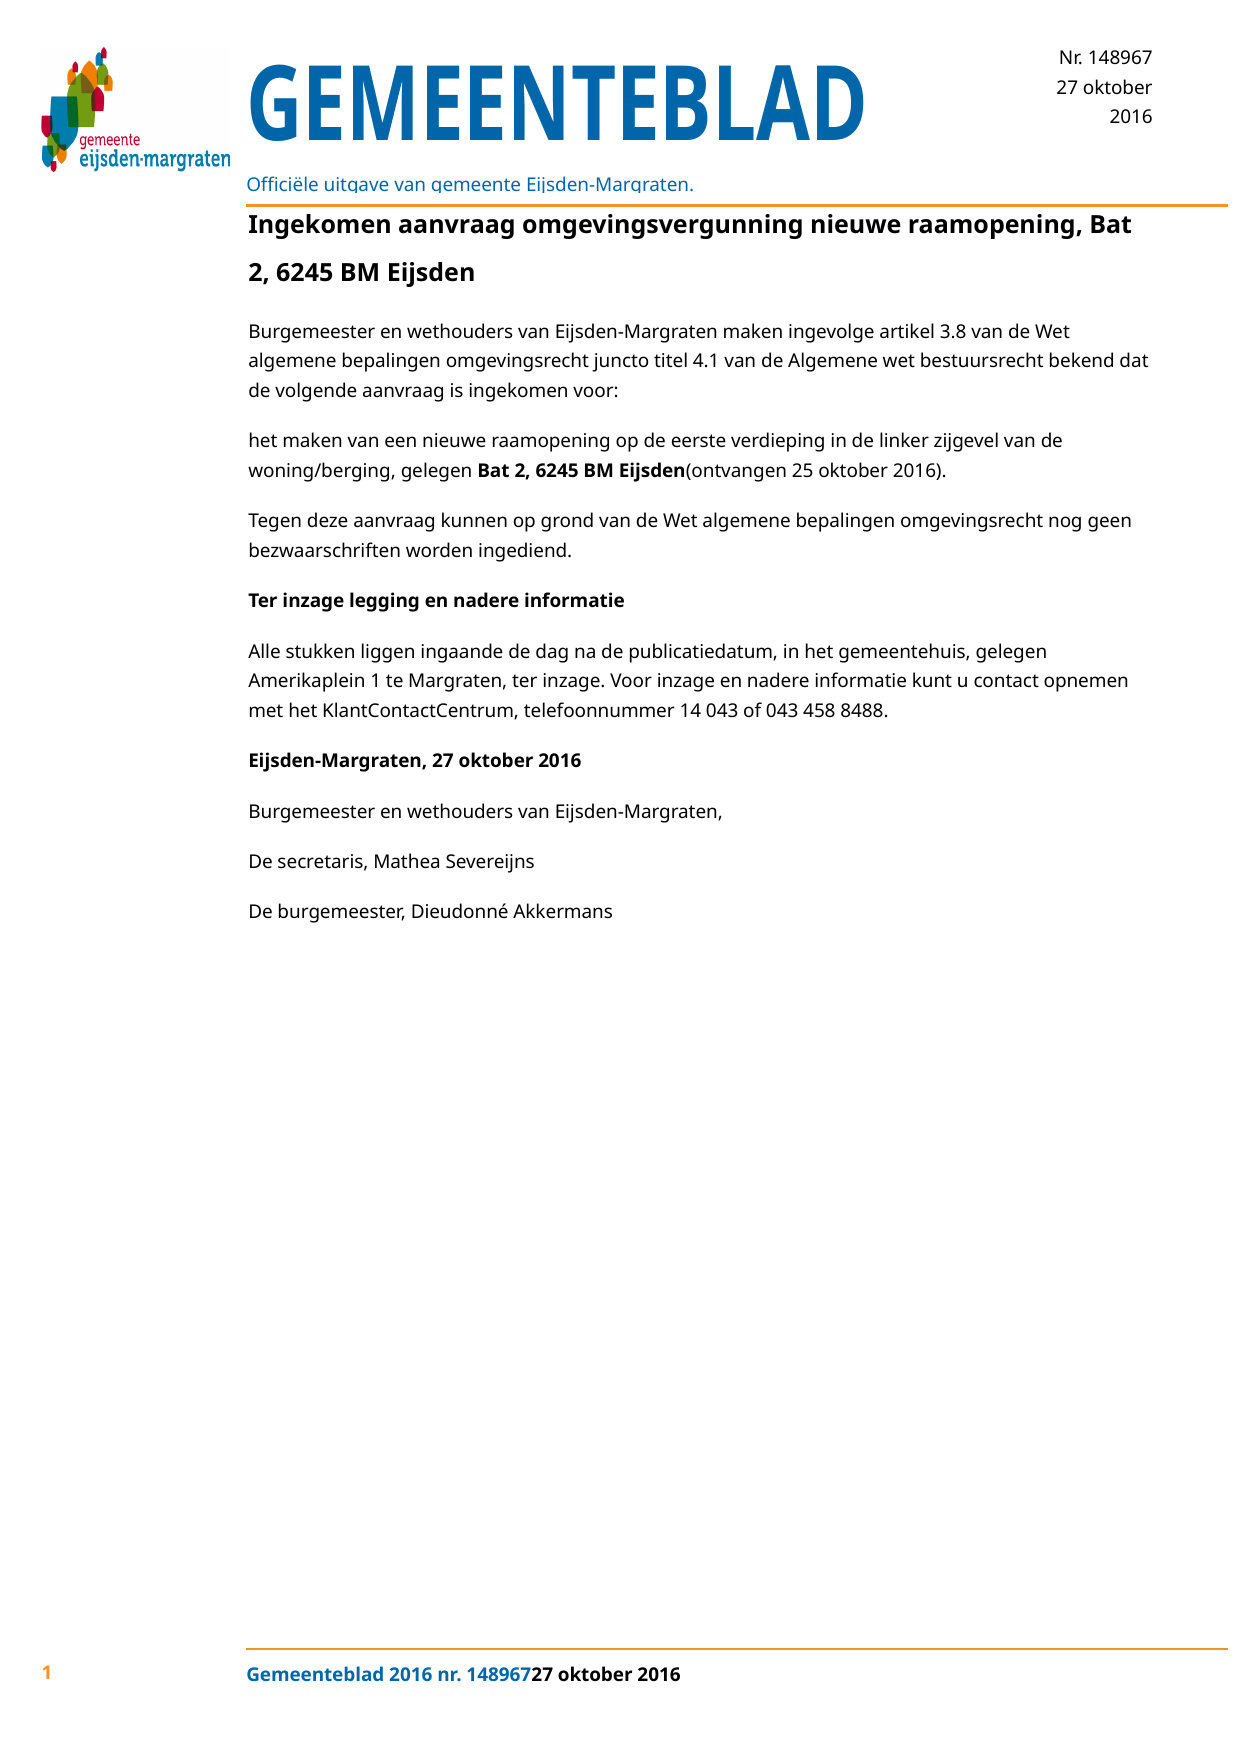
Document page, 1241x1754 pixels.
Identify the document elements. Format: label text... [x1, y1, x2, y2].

text Alle stukken liggen ingaande de dag na de publicatiedatum, in het gemeentehuis, gelegen Amerikaplein 1 te Margraten, ter inzage. Voor inzage en nadere informatie kunt u contact opnemen met het KlantContactCentrum, telefoonnummer 14 043 of 043 458 8488. [248, 638, 1152, 723]
picture [41, 47, 231, 172]
text De secretaris, Mathea Severeijns [248, 848, 1152, 874]
text Ter inzage legging en nadere informatie [248, 587, 1152, 613]
text Ingekomen aanvraag omgevingsvergunning nieuwe raamopening, Bat 2, 6245 BM Eijsden [248, 207, 1152, 288]
text Burgemeester en wethouders van Eijsden-Margraten, [248, 798, 1152, 824]
text De burgemeester, Dieudonné Akkermans [248, 899, 1152, 924]
text Burgemeester en wethouders van Eijsden-Margraten maken ingevolge artikel 3.8 van de Wet algemene bepalingen omgevingsrecht juncto titel 4.1 van de Algemene wet bestuursrecht bekend dat de volgende aanvraag is ingekomen voor: [248, 318, 1152, 403]
text het maken van een nieuwe raamopening op de eerste verdieping in de linker zijgevel van de woning/berging, gelegen Bat 2, 6245 BM Eijsden(ontvangen 25 oktober 2016). [248, 427, 1152, 483]
text Tegen deze aanvraag kunnen op grond van de Wet algemene bepalingen omgevingsrecht nog geen bezwaarschriften worden ingediend. [248, 507, 1152, 563]
text Eijsden-Margraten, 27 oktober 2016 [248, 747, 1152, 773]
